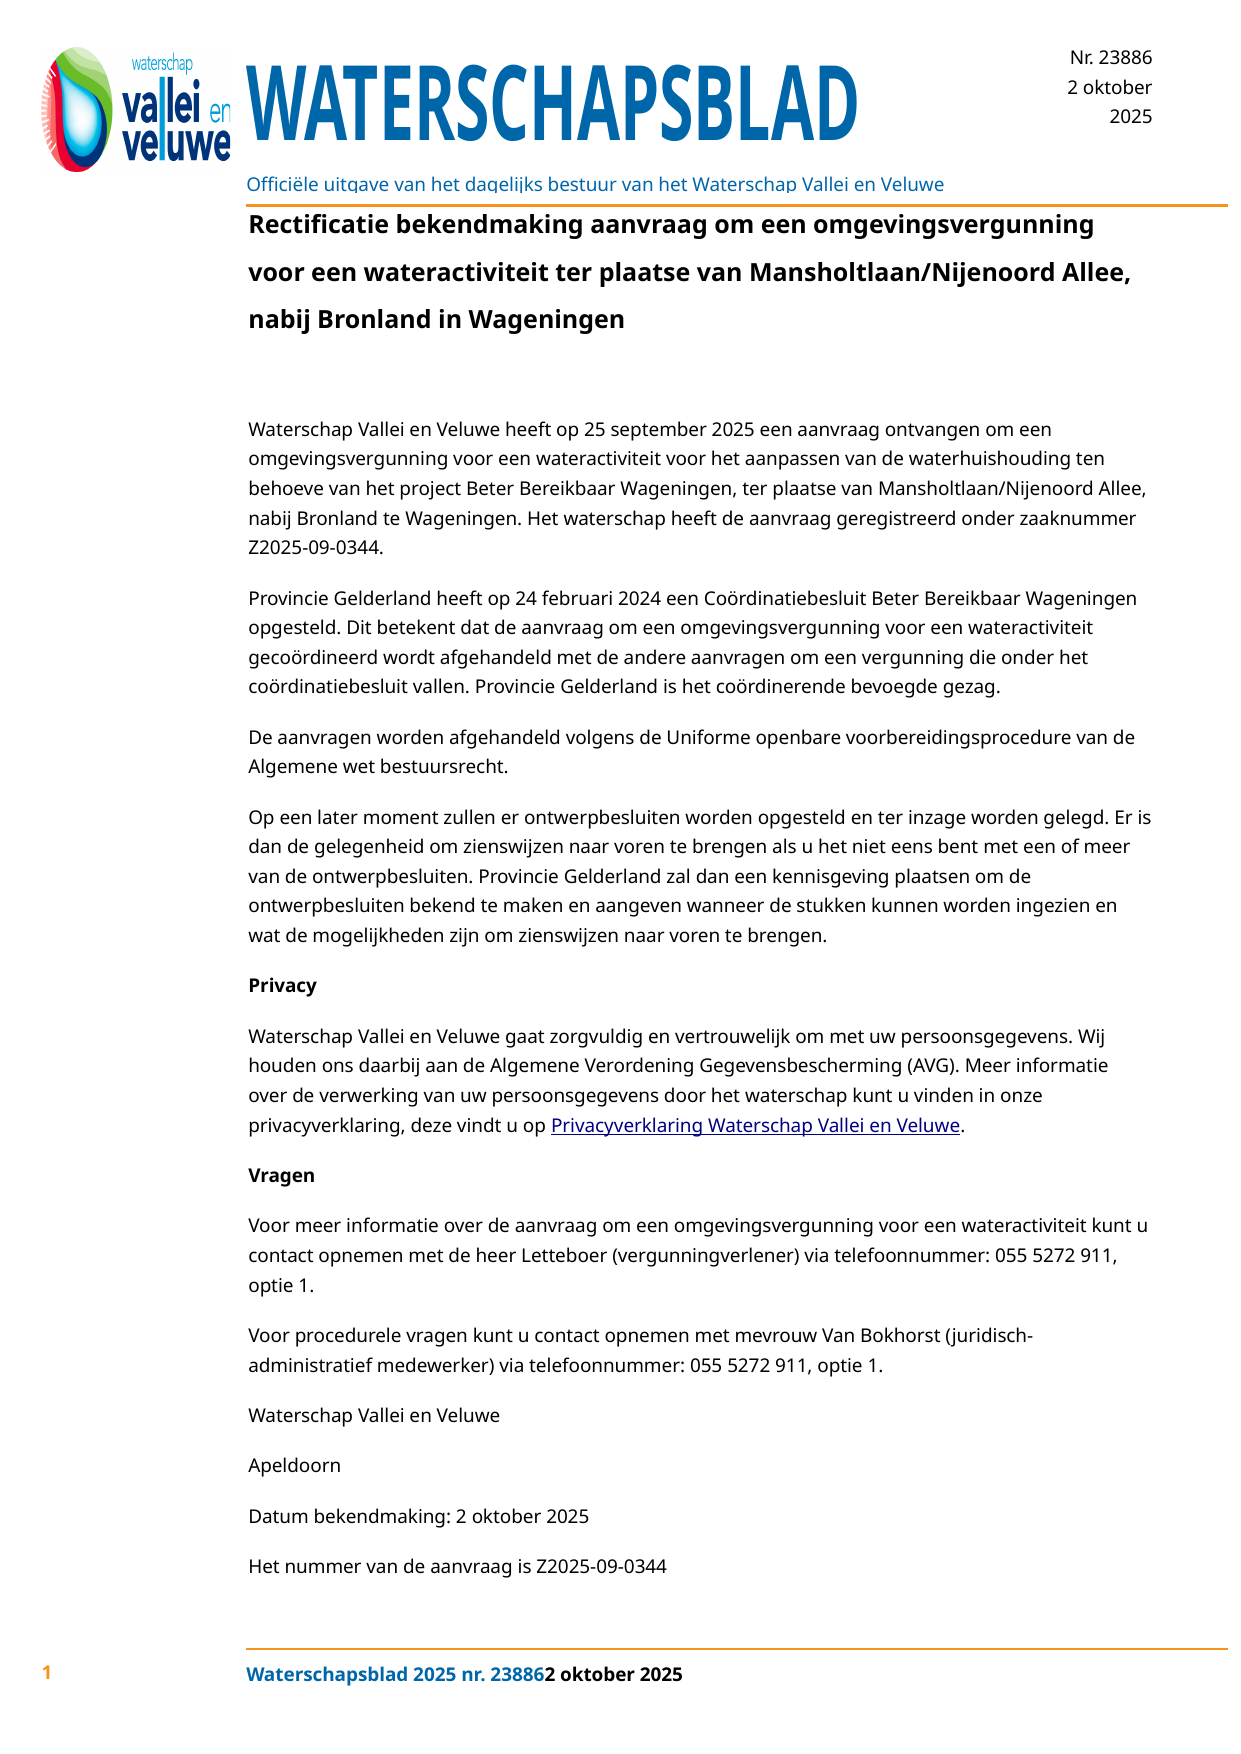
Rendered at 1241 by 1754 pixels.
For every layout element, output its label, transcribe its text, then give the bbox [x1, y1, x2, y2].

text Waterschap Vallei en Veluwe [248, 1402, 1152, 1428]
text Op een later moment zullen er ontwerpbesluiten worden opgesteld en ter inzage worden gelegd. Er is dan de gelegenheid om zienswijzen naar voren te brengen als u het niet eens bent met een of meer van de ontwerpbesluiten. Provincie Gelderland zal dan een kennisgeving plaatsen om de ontwerpbesluiten bekend te maken en aangeven wanneer de stukken kunnen worden ingezien en wat de mogelijkheden zijn om zienswijzen naar voren te brengen. [248, 804, 1152, 948]
text Voor meer informatie over de aanvraag om een omgevingsvergunning voor een wateractiviteit kunt u contact opnemen met de heer Letteboer (vergunningverlener) via telefoonnummer: 055 5272 911, optie 1. [248, 1213, 1152, 1297]
text Apeldoorn [248, 1453, 1152, 1478]
text Waterschap Vallei en Veluwe gaat zorgvuldig en vertrouwelijk om met uw persoonsgegevens. Wij houden ons daarbij aan de Algemene Verordening Gegevensbescherming (AVG). Meer informatie over de verwerking van uw persoonsgegevens door het waterschap kunt u vinden in onze privacyverklaring, deze vindt u op Privacyverklaring Waterschap Vallei en Veluwe. [248, 1023, 1152, 1137]
text Rectificatie bekendmaking aanvraag om een omgevingsvergunning voor een wateractiviteit ter plaatse van Mansholtlaan/Nijenoord Allee, nabij Bronland in Wageningen [248, 207, 1152, 336]
text Privacy [248, 973, 1152, 998]
text Het nummer van de aanvraag is Z2025-09-0344 [248, 1553, 1152, 1579]
text Waterschap Vallei en Veluwe heeft op 25 september 2025 een aanvraag ontvangen om een omgevingsvergunning voor een wateractiviteit voor het aanpassen van de waterhuishouding ten behoeve van het project Beter Bereikbaar Wageningen, ter plaatse van Mansholtlaan/Nijenoord Allee, nabij Bronland te Wageningen. Het waterschap heeft de aanvraag geregistreerd onder zaaknummer Z2025-09-0344. [248, 416, 1152, 560]
text Provincie Gelderland heeft op 24 februari 2024 een Coördinatiebesluit Beter Bereikbaar Wageningen opgesteld. Dit betekent dat de aanvraag om een omgevingsvergunning voor een wateractiviteit gecoördineerd wordt afgehandeld met de andere aanvragen om een vergunning die onder het coördinatiebesluit vallen. Provincie Gelderland is het coördinerende bevoegde gezag. [248, 585, 1152, 699]
text De aanvragen worden afgehandeld volgens de Uniforme openbare voorbereidingsprocedure van de Algemene wet bestuursrecht. [248, 724, 1152, 779]
picture [41, 47, 231, 172]
text Voor procedurele vragen kunt u contact opnemen met mevrouw Van Bokhorst (juridisch-administratief medewerker) via telefoonnummer: 055 5272 911, optie 1. [248, 1322, 1152, 1377]
text Vragen [248, 1162, 1152, 1188]
text Datum bekendmaking: 2 oktober 2025 [248, 1503, 1152, 1529]
